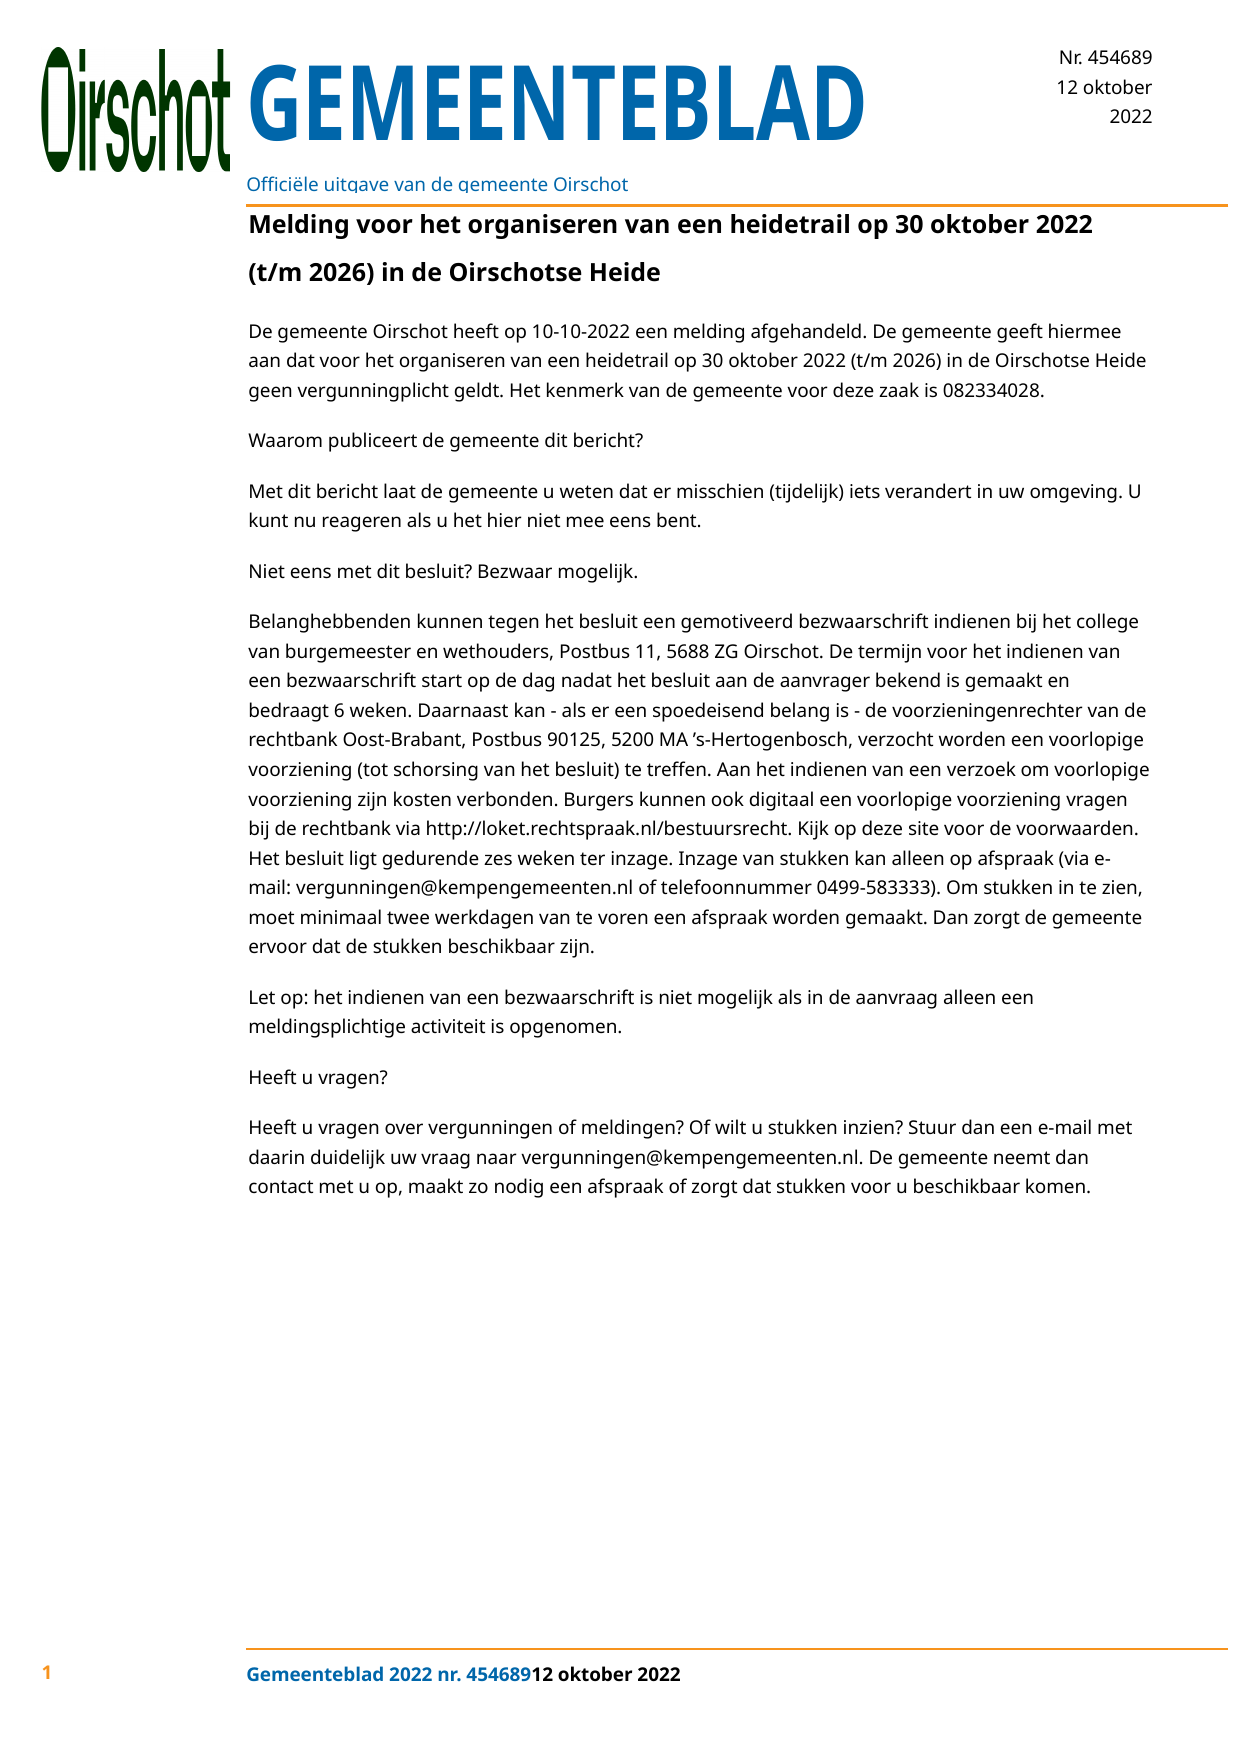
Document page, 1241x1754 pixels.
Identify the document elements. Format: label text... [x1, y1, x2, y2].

picture [41, 47, 231, 172]
text Met dit bericht laat de gemeente u weten dat er misschien (tijdelijk) iets verandert in uw omgeving. U kunt nu reageren als u het hier niet mee eens bent. [248, 478, 1152, 533]
text Heeft u vragen over vergunningen of meldingen? Of wilt u stukken inzien? Stuur dan een e-mail met daarin duidelijk uw vraag naar vergunningen@kempengemeenten.nl. De gemeente neemt dan contact met u op, maakt zo nodig een afspraak of zorgt dat stukken voor u beschikbaar komen. [248, 1114, 1152, 1199]
text Waarom publiceert de gemeente dit bericht? [248, 427, 1152, 453]
text Belanghebbenden kunnen tegen het besluit een gemotiveerd bezwaarschrift indienen bij het college van burgemeester en wethouders, Postbus 11, 5688 ZG Oirschot. De termijn voor het indienen van een bezwaarschrift start op de dag nadat het besluit aan de aanvrager bekend is gemaakt en bedraagt 6 weken. Daarnaast kan - als er een spoedeisend belang is - de voorzieningenrechter van de rechtbank Oost-Brabant, Postbus 90125, 5200 MA ’s-Hertogenbosch, verzocht worden een voorlopige voorziening (tot schorsing van het besluit) te treffen. Aan het indienen van een verzoek om voorlopige voorziening zijn kosten verbonden. Burgers kunnen ook digitaal een voorlopige voorziening vragen bij de rechtbank via http://loket.rechtspraak.nl/bestuursrecht. Kijk op deze site voor de voorwaarden. Het besluit ligt gedurende zes weken ter inzage. Inzage van stukken kan alleen op afspraak (via e-mail: vergunningen@kempengemeenten.nl of telefoonnummer 0499-583333). Om stukken in te zien, moet minimaal twee werkdagen van te voren een afspraak worden gemaakt. Dan zorgt de gemeente ervoor dat de stukken beschikbaar zijn. [248, 608, 1152, 959]
text Let op: het indienen van een bezwaarschrift is niet mogelijk als in de aanvraag alleen een meldingsplichtige activiteit is opgenomen. [248, 984, 1152, 1039]
text De gemeente Oirschot heeft op 10-10-2022 een melding afgehandeld. De gemeente geeft hiermee aan dat voor het organiseren van een heidetrail op 30 oktober 2022 (t/m 2026) in de Oirschotse Heide geen vergunningplicht geldt. Het kenmerk van de gemeente voor deze zaak is 082334028. [248, 318, 1152, 403]
text Niet eens met dit besluit? Bezwaar mogelijk. [248, 558, 1152, 584]
text Melding voor het organiseren van een heidetrail op 30 oktober 2022 (t/m 2026) in de Oirschotse Heide [248, 207, 1152, 288]
text Heeft u vragen? [248, 1064, 1152, 1090]
